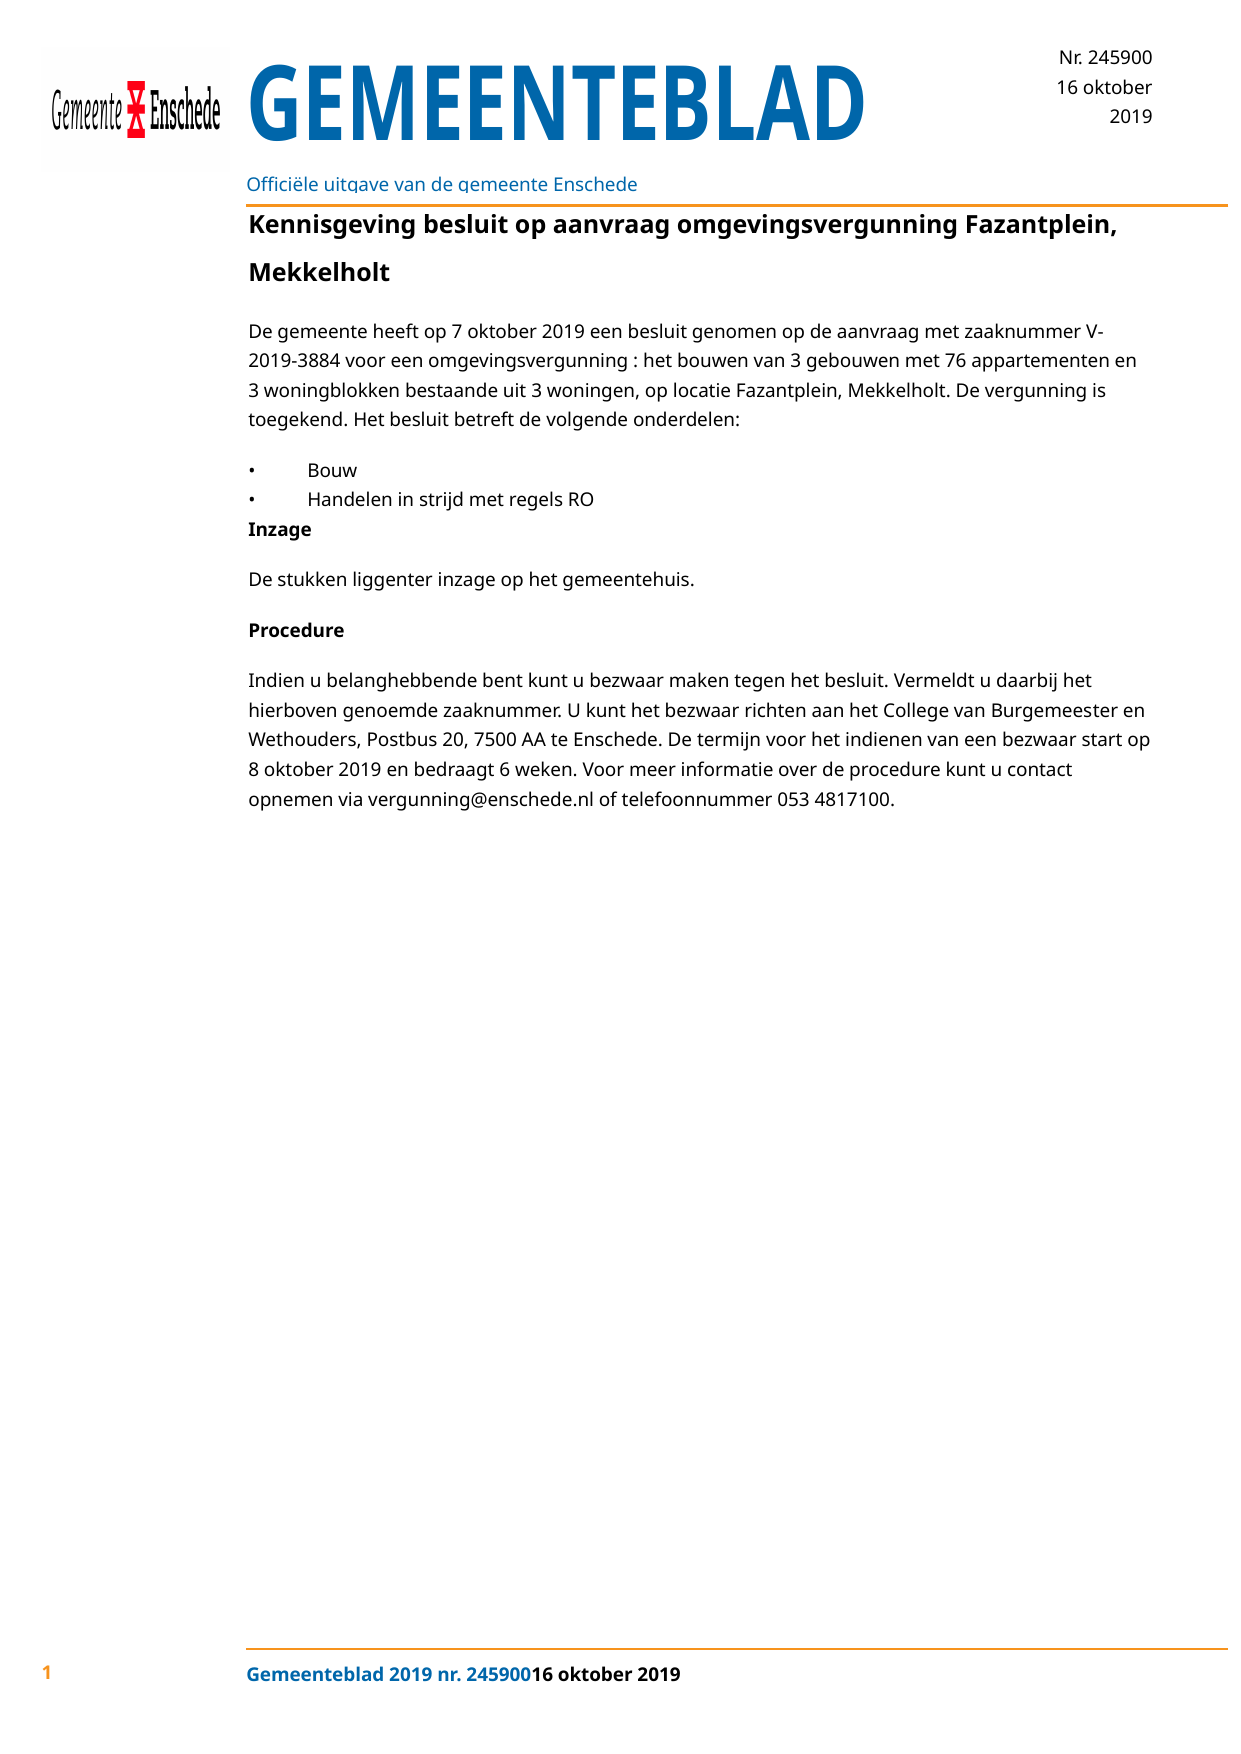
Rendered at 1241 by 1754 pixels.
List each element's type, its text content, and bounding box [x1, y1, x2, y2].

list Handelen in strijd met regels RO [248, 487, 1152, 512]
text Kennisgeving besluit op aanvraag omgevingsvergunning Fazantplein, Mekkelholt [248, 207, 1152, 288]
text Procedure [248, 617, 1152, 643]
text De stukken liggenter inzage op het gemeentehuis. [248, 567, 1152, 592]
list Bouw [248, 457, 1152, 483]
text Inzage [248, 516, 1152, 542]
text Indien u belanghebbende bent kunt u bezwaar maken tegen het besluit. Vermeldt u daarbij het hierboven genoemde zaaknummer. U kunt het bezwaar richten aan het College van Burgemees­ter en Wethouders, Postbus 20, 7500 AA te Enschede. De termijn voor het indienen van een bezwaar start op 8 oktober 2019 en bedraagt 6 weken. Voor meer informatie over de procedure kunt u contact opnemen via vergunning@enschede.nl of telefoonnummer 053 4817100. [248, 667, 1152, 812]
text De gemeente heeft op 7 oktober 2019 een besluit genomen op de aanvraag met zaaknummer V-2019-3884 voor een omgevingsvergunning : het bouwen van 3 gebouwen met 76 appartementen en 3 woningblokken bestaande uit 3 woningen, op locatie Fazantplein, Mekkelholt. De vergunning is toegekend. Het besluit betreft de volgende onderdelen: [248, 318, 1152, 432]
picture [41, 47, 231, 172]
